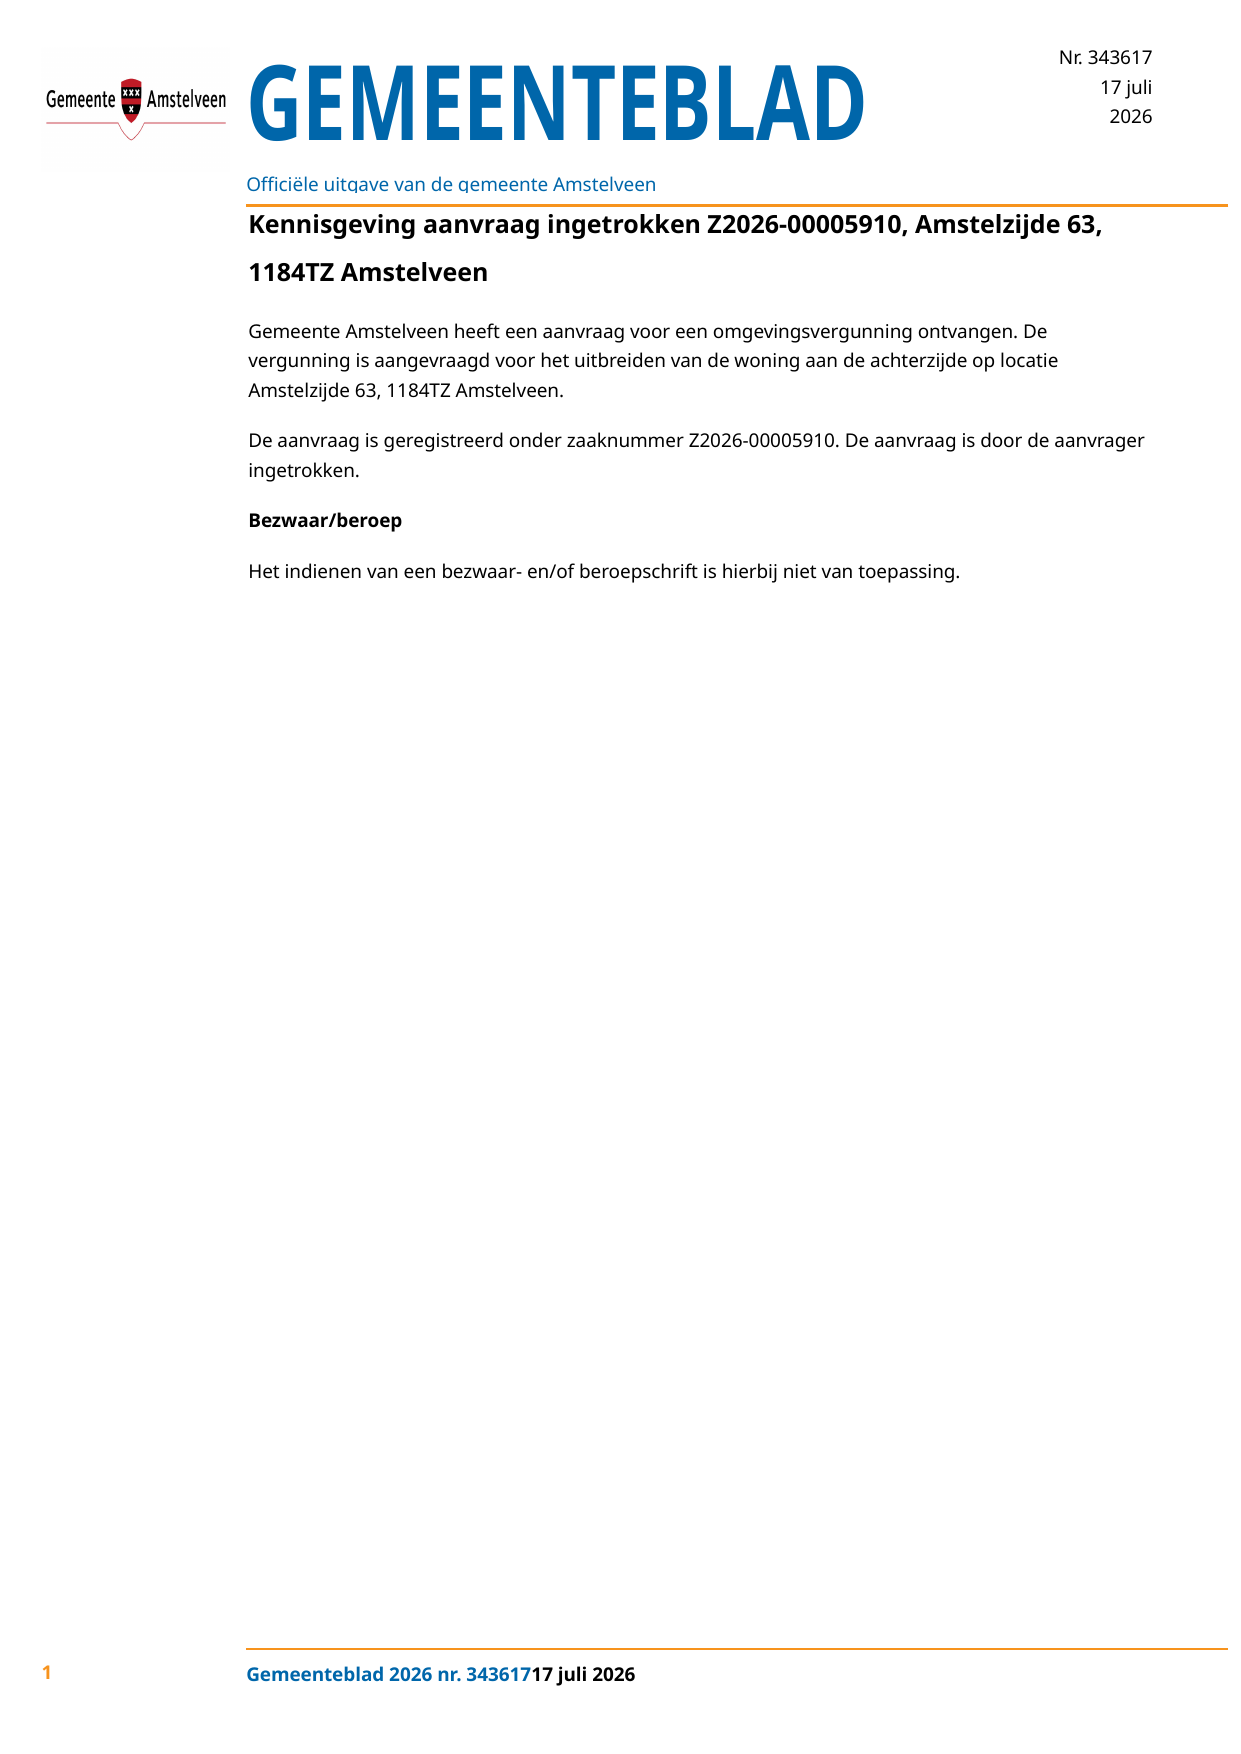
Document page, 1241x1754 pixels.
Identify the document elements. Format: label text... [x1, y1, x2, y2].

picture [41, 47, 231, 172]
text Gemeente Amstelveen heeft een aanvraag voor een omgevingsvergunning ontvangen. De vergunning is aangevraagd voor het uitbreiden van de woning aan de achterzijde op locatie Amstelzijde 63, 1184TZ Amstelveen. [248, 318, 1152, 403]
text Het indienen van een bezwaar- en/of beroepschrift is hierbij niet van toepassing. [248, 558, 1152, 584]
text De aanvraag is geregistreerd onder zaaknummer Z2026-00005910. De aanvraag is door de aanvrager ingetrokken. [248, 427, 1152, 483]
text Bezwaar/beroep [248, 507, 1152, 533]
text Kennisgeving aanvraag ingetrokken Z2026-00005910, Amstelzijde 63, 1184TZ Amstelveen [248, 207, 1152, 288]
